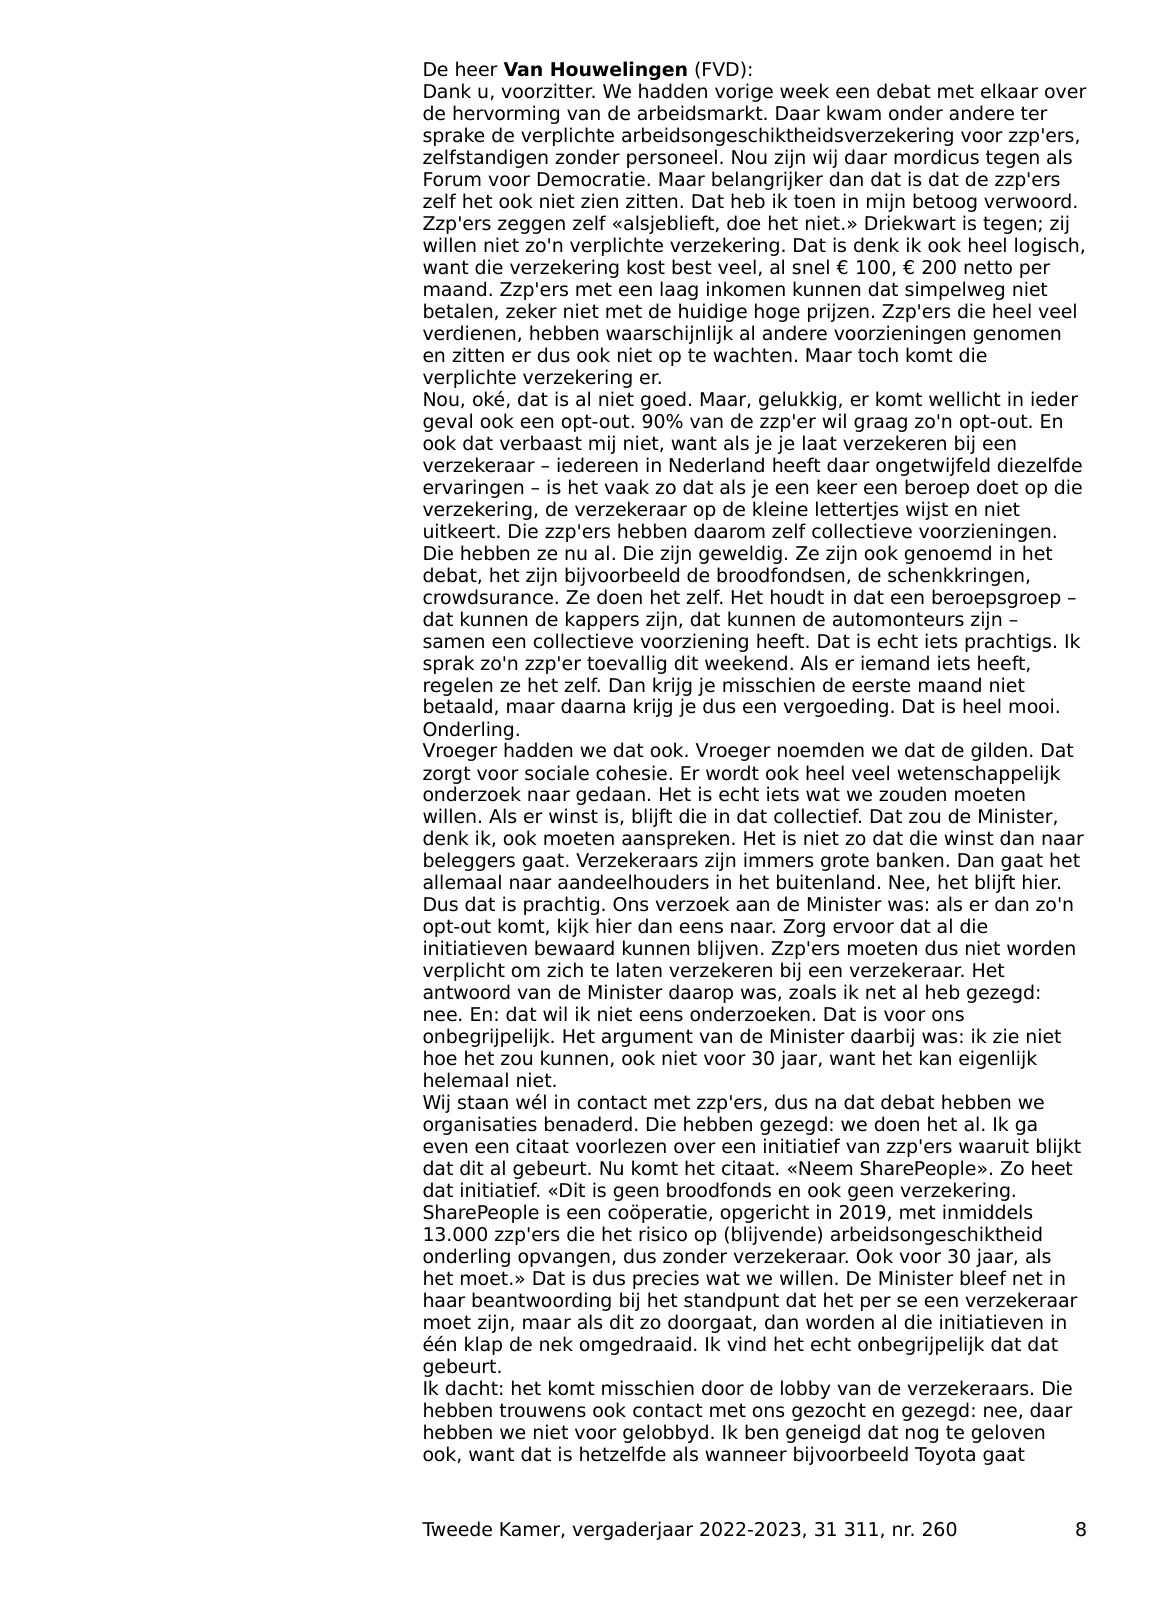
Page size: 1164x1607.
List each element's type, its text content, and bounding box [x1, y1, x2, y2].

text De heer Van Houwelingen (FVD): [422, 59, 1087, 81]
text Wij staan wél in contact met zzp'ers, dus na dat debat hebben we organisaties benaderd. Die hebben gezegd: we doen het al. Ik ga even een citaat voorlezen over een initiatief van zzp'ers waaruit blijkt dat dit al gebeurt. Nu komt het citaat. «Neem SharePeople». Zo heet dat initiatief. «Dit is geen broodfonds en ook geen verzekering. SharePeople is een coöperatie, opgericht in 2019, met inmiddels 13.000 zzp'ers die het risico op (blijvende) arbeidsongeschiktheid onderling opvangen, dus zonder verzekeraar. Ook voor 30 jaar, als het moet.» Dat is dus precies wat we willen. De Minister bleef net in haar beantwoording bij het standpunt dat het per se een verzekeraar moet zijn, maar als dit zo doorgaat, dan worden al die initiatieven in één klap de nek omgedraaid. Ik vind het echt onbegrijpelijk dat dat gebeurt. [422, 1092, 1087, 1378]
text Vroeger hadden we dat ook. Vroeger noemden we dat de gilden. Dat zorgt voor sociale cohesie. Er wordt ook heel veel wetenschappelijk onderzoek naar gedaan. Het is echt iets wat we zouden moeten willen. Als er winst is, blijft die in dat collectief. Dat zou de Minister, denk ik, ook moeten aanspreken. Het is niet zo dat die winst dan naar beleggers gaat. Verzekeraars zijn immers grote banken. Dan gaat het allemaal naar aandeelhouders in het buitenland. Nee, het blijft hier. Dus dat is prachtig. Ons verzoek aan de Minister was: als er dan zo'n opt-out komt, kijk hier dan eens naar. Zorg ervoor dat al die initiatieven bewaard kunnen blijven. Zzp'ers moeten dus niet worden verplicht om zich te laten verzekeren bij een verzekeraar. Het antwoord van de Minister daarop was, zoals ik net al heb gezegd: nee. En: dat wil ik niet eens onderzoeken. Dat is voor ons onbegrijpelijk. Het argument van de Minister daarbij was: ik zie niet hoe het zou kunnen, ook niet voor 30 jaar, want het kan eigenlijk helemaal niet. [422, 740, 1087, 1092]
text Nou, oké, dat is al niet goed. Maar, gelukkig, er komt wellicht in ieder geval ook een opt-out. 90% van de zzp'er wil graag zo'n opt-out. En ook dat verbaast mij niet, want als je je laat verzekeren bij een verzekeraar – iedereen in Nederland heeft daar ongetwijfeld diezelfde ervaringen – is het vaak zo dat als je een keer een beroep doet op die verzekering, de verzekeraar op de kleine lettertjes wijst en niet uitkeert. Die zzp'ers hebben daarom zelf collectieve voorzieningen. Die hebben ze nu al. Die zijn geweldig. Ze zijn ook genoemd in het debat, het zijn bijvoorbeeld de broodfondsen, de schenkkringen, crowdsurance. Ze doen het zelf. Het houdt in dat een beroepsgroep – dat kunnen de kappers zijn, dat kunnen de automonteurs zijn – samen een collectieve voorziening heeft. Dat is echt iets prachtigs. Ik sprak zo'n zzp'er toevallig dit weekend. Als er iemand iets heeft, regelen ze het zelf. Dan krijg je misschien de eerste maand niet betaald, maar daarna krijg je dus een vergoeding. Dat is heel mooi. Onderling. [422, 389, 1087, 740]
text Ik dacht: het komt misschien door de lobby van de verzekeraars. Die hebben trouwens ook contact met ons gezocht en gezegd: nee, daar hebben we niet voor gelobbyd. Ik ben geneigd dat nog te geloven ook, want dat is hetzelfde als wanneer bijvoorbeeld Toyota gaat [422, 1378, 1087, 1466]
text Dank u, voorzitter. We hadden vorige week een debat met elkaar over de hervorming van de arbeidsmarkt. Daar kwam onder andere ter sprake de verplichte arbeidsongeschiktheidsverzekering voor zzp'ers, zelfstandigen zonder personeel. Nou zijn wij daar mordicus tegen als Forum voor Democratie. Maar belangrijker dan dat is dat de zzp'ers zelf het ook niet zien zitten. Dat heb ik toen in mijn betoog verwoord. Zzp'ers zeggen zelf «alsjeblieft, doe het niet.» Driekwart is tegen; zij willen niet zo'n verplichte verzekering. Dat is denk ik ook heel logisch, want die verzekering kost best veel, al snel € 100, € 200 netto per maand. Zzp'ers met een laag inkomen kunnen dat simpelweg niet betalen, zeker niet met de huidige hoge prijzen. Zzp'ers die heel veel verdienen, hebben waarschijnlijk al andere voorzieningen genomen en zitten er dus ook niet op te wachten. Maar toch komt die verplichte verzekering er. [422, 81, 1087, 389]
